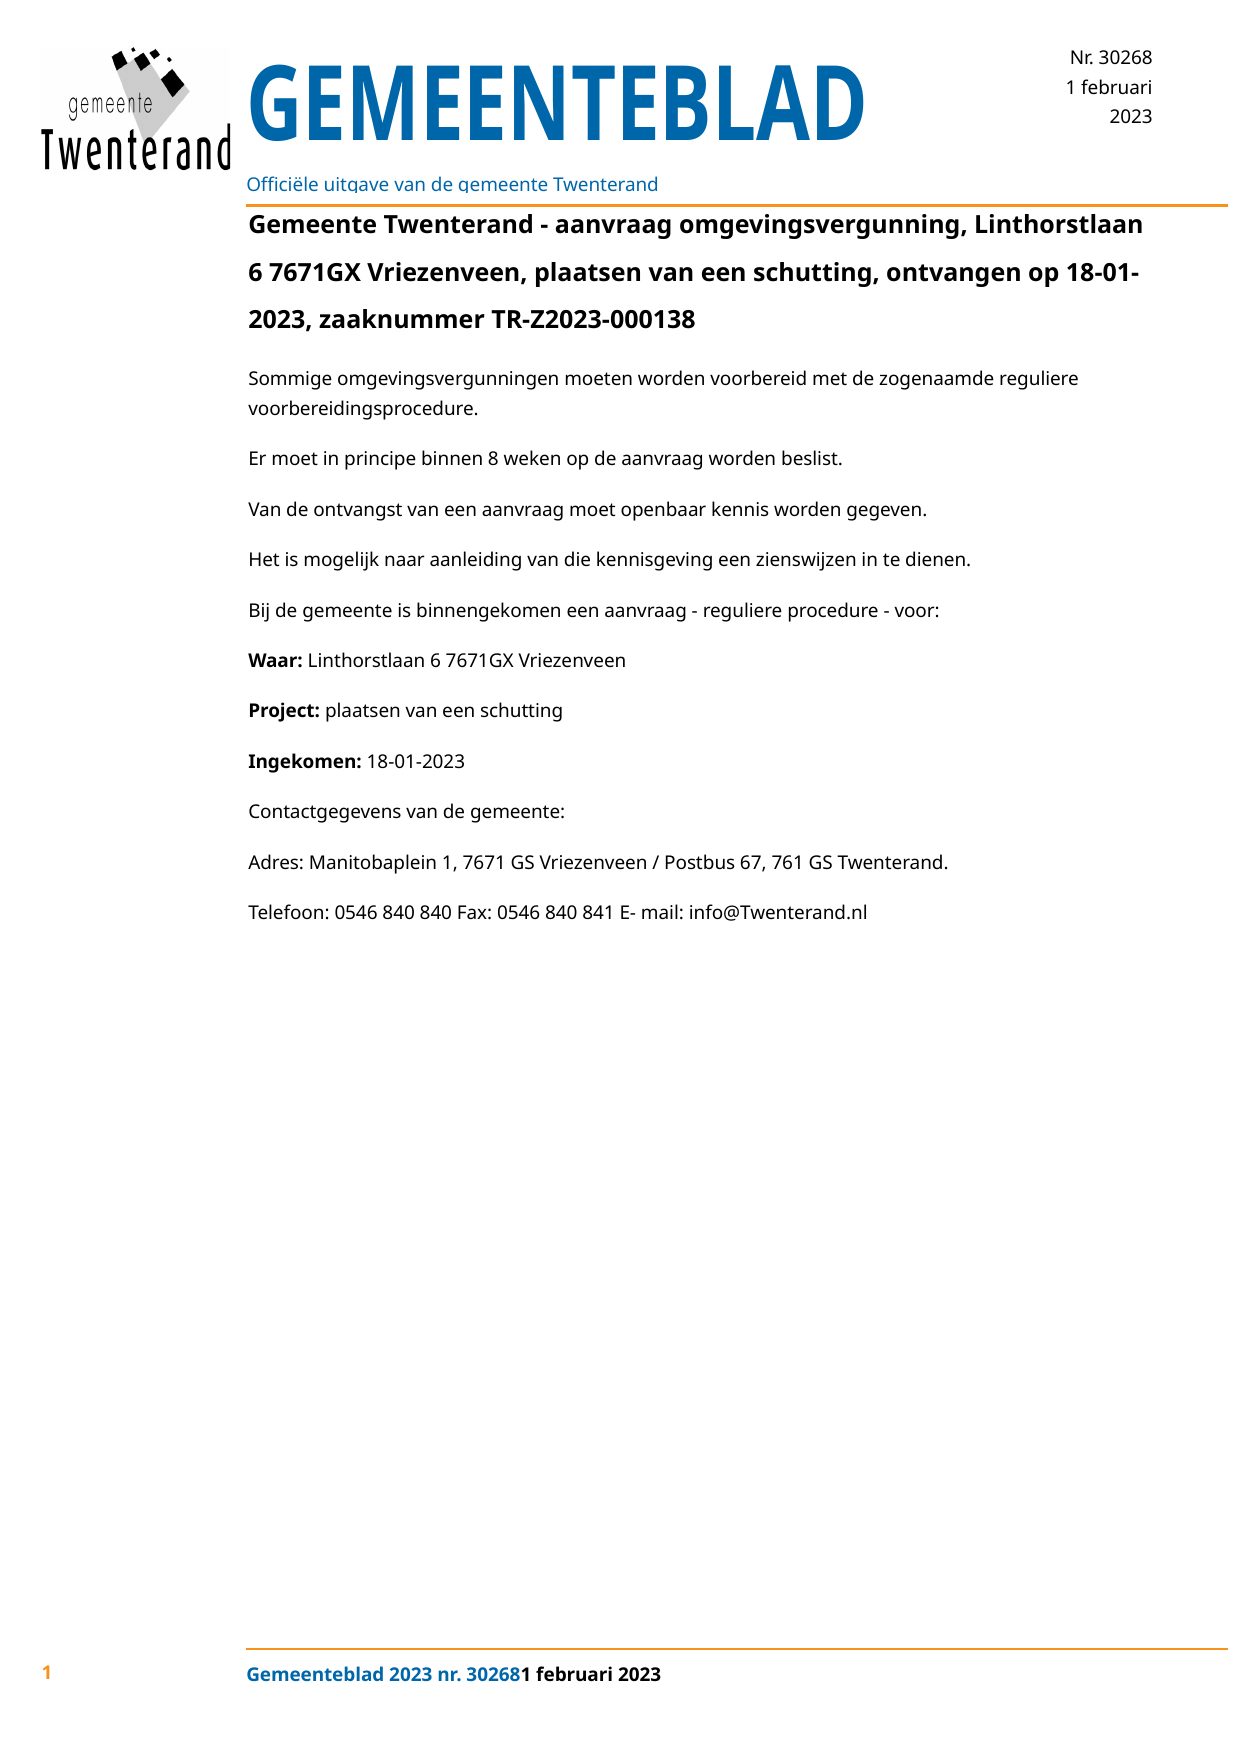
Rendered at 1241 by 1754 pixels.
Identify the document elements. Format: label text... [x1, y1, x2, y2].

text Waar: Linthorstlaan 6 7671GX Vriezenveen [248, 647, 1152, 673]
picture [41, 47, 231, 172]
text Er moet in principe binnen 8 weken op de aanvraag worden beslist. [248, 446, 1152, 471]
text Sommige omgevingsvergunningen moeten worden voorbereid met de zogenaamde reguliere voorbereidingsprocedure. [248, 366, 1152, 421]
text Project: plaatsen van een schutting [248, 698, 1152, 723]
text Het is mogelijk naar aanleiding van die kennisgeving een zienswijzen in te dienen. [248, 546, 1152, 572]
text Van de ontvangst van een aanvraag moet openbaar kennis worden gegeven. [248, 496, 1152, 522]
text Contactgegevens van de gemeente: [248, 798, 1152, 824]
text Ingekomen: 18-01-2023 [248, 748, 1152, 774]
text Bij de gemeente is binnengekomen een aanvraag - reguliere procedure - voor: [248, 597, 1152, 622]
text Adres: Manitobaplein 1, 7671 GS Vriezenveen / Postbus 67, 761 GS Twenterand. [248, 849, 1152, 874]
text Telefoon: 0546 840 840 Fax: 0546 840 841 E- mail: info@Twenterand.nl [248, 899, 1152, 925]
text Gemeente Twenterand - aanvraag omgevingsvergunning, Linthorstlaan 6 7671GX Vriezenveen, plaatsen van een schutting, ontvangen op 18-01-2023, zaaknummer TR-Z2023-000138 [248, 207, 1152, 336]
